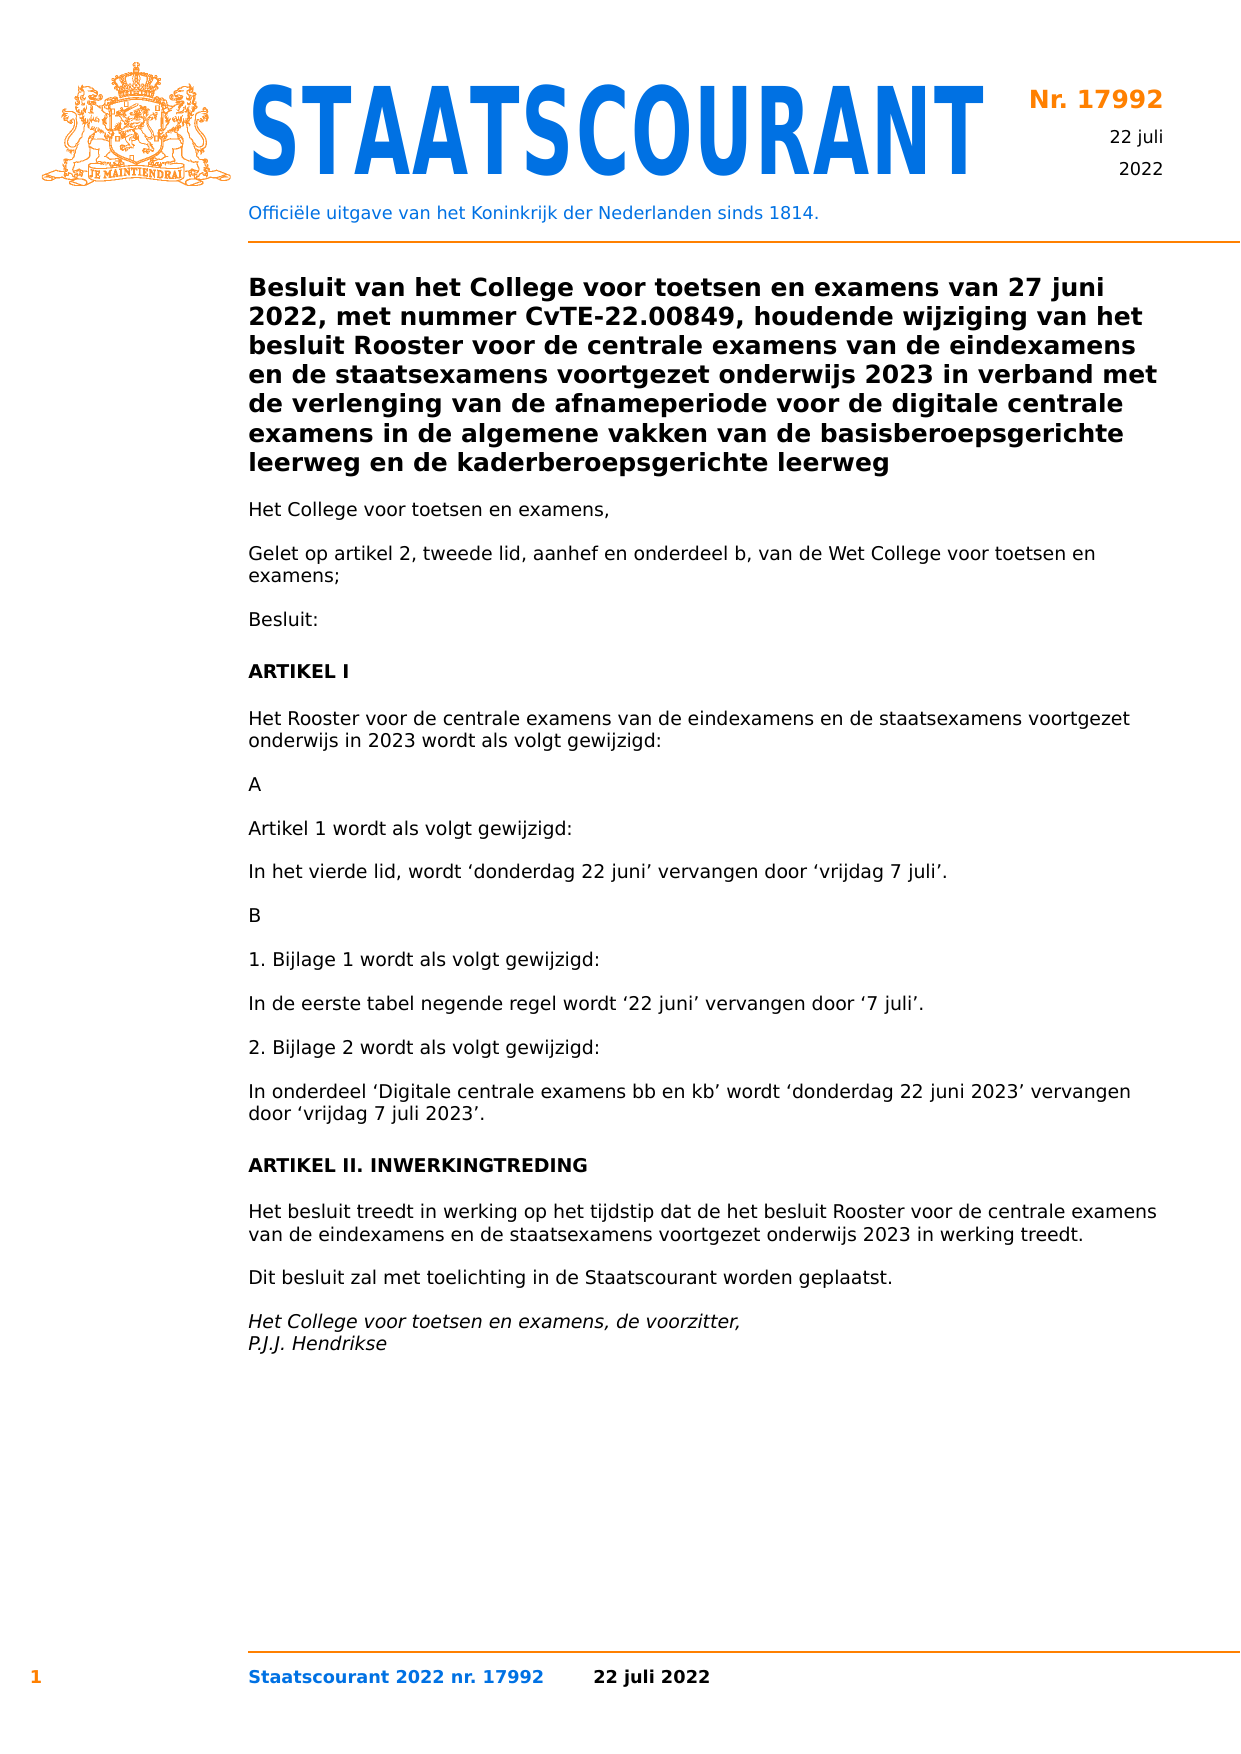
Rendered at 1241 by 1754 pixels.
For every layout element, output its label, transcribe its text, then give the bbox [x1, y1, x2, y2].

text A [248, 773, 1163, 796]
text 1. Bijlage 1 wordt als volgt gewijzigd: [248, 949, 1163, 971]
subtitle ARTIKEL I [248, 661, 1163, 683]
table_header Nr. 17992 [998, 62, 1240, 121]
text In het vierde lid, wordt ‘donderdag 22 juni’ vervangen door ‘vrijdag 7 juli’. [248, 861, 1163, 883]
table_header [25, 62, 248, 241]
text Het College voor toetsen en examens, [248, 499, 1163, 521]
text Besluit: [248, 609, 1163, 631]
subtitle ARTIKEL II. INWERKINGTREDING [248, 1154, 1163, 1176]
table_cell 2022 [998, 153, 1240, 203]
table_header STAATSCOURANT [248, 62, 998, 203]
text In de eerste tabel negende regel wordt ‘22 juni’ vervangen door ‘7 juli’. [248, 993, 1163, 1015]
table_cell 22 juli [998, 121, 1240, 153]
text Het Rooster voor de centrale examens van de eindexamens en de staatsexamens voortgezet onderwijs in 2023 wordt als volgt gewijzigd: [248, 708, 1163, 752]
text B [248, 905, 1163, 927]
picture [41, 62, 231, 186]
table_cell Officiële uitgave van het Koninkrijk der Nederlanden sinds 1814. [248, 203, 1240, 241]
text Dit besluit zal met toelichting in de Staatscourant worden geplaatst. [248, 1267, 1163, 1289]
text Het besluit treedt in werking op het tijdstip dat de het besluit Rooster voor de centrale examens van de eindexamens en de staatsexamens voortgezet onderwijs 2023 in werking treedt. [248, 1201, 1163, 1245]
text Gelet op artikel 2, tweede lid, aanhef en onderdeel b, van de Wet College voor toetsen en examens; [248, 543, 1163, 587]
subtitle Besluit van het College voor toetsen en examens van 27 juni 2022, met nummer CvTE-22.00849, houdende wijziging van het besluit Rooster voor de centrale examens van de eindexamens en de staatsexamens voortgezet onderwijs 2023 in verband met de verlenging van de afnameperiode voor de digitale centrale examens in de algemene vakken van de basisberoepsgerichte leerweg en de kaderberoepsgerichte leerweg [248, 273, 1163, 477]
text Het College voor toetsen en examens, de voorzitter, P.J.J. Hendrikse [248, 1311, 1163, 1355]
text Artikel 1 wordt als volgt gewijzigd: [248, 817, 1163, 839]
text In onderdeel ‘Digitale centrale examens bb en kb’ wordt ‘donderdag 22 juni 2023’ vervangen door ‘vrijdag 7 juli 2023’. [248, 1081, 1163, 1124]
text 2. Bijlage 2 wordt als volgt gewijzigd: [248, 1037, 1163, 1059]
